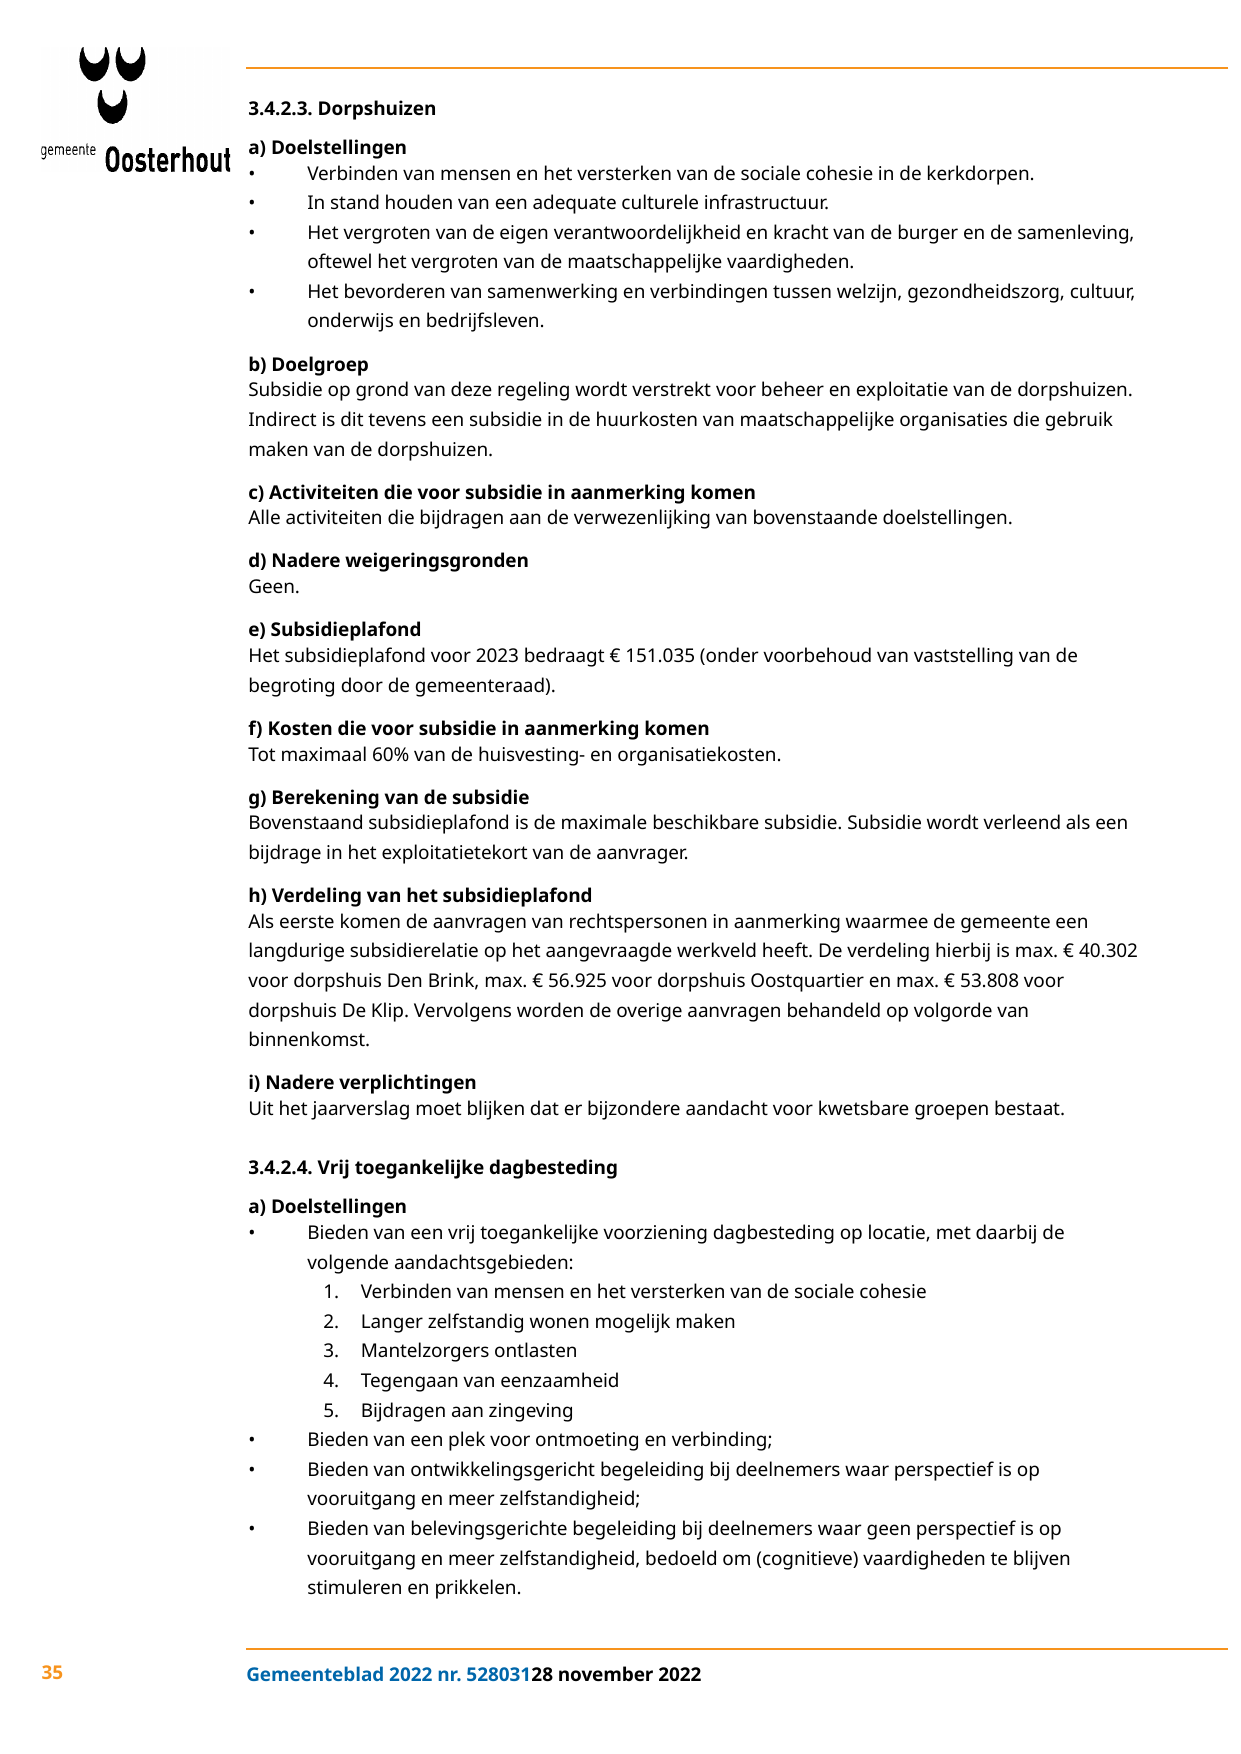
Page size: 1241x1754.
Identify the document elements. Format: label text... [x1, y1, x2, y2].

text 3.4.2.4. Vrij toegankelijke dagbesteding [248, 1154, 1152, 1180]
list Het vergroten van de eigen verantwoordelijkheid en kracht van de burger en de samenleving, oftewel het vergroten van de maatschappelijke vaardigheden. [248, 219, 1152, 274]
text c) Activiteiten die voor subsidie in aanmerking komen [248, 479, 1152, 504]
list Tegengaan van eenzaamheid [323, 1367, 1152, 1393]
list Bijdragen aan zingeving [323, 1397, 1152, 1423]
text Geen. [248, 573, 1152, 599]
text a) Doelstellingen [248, 134, 1152, 160]
text Tot maximaal 60% van de huisvesting- en organisatiekosten. [248, 741, 1152, 766]
text h) Verdeling van het subsidieplafond [248, 882, 1152, 908]
text Het subsidieplafond voor 2023 bedraagt € 151.035 (onder voorbehoud van vaststelling van de begroting door de gemeenteraad). [248, 642, 1152, 698]
list In stand houden van een adequate culturele infrastructuur. [248, 189, 1152, 215]
list Het bevorderen van samenwerking en verbindingen tussen welzijn, gezondheidszorg, cultuur, onderwijs en bedrijfsleven. [248, 278, 1152, 333]
list Langer zelfstandig wonen mogelijk maken [323, 1308, 1152, 1334]
list Bieden van ontwikkelingsgericht begeleiding bij deelnemers waar perspectief is op vooruitgang en meer zelfstandigheid; [248, 1456, 1152, 1511]
text g) Berekening van de subsidie [248, 784, 1152, 809]
list Bieden van belevingsgerichte begeleiding bij deelnemers waar geen perspectief is op vooruitgang en meer zelfstandigheid, bedoeld om (cognitieve) vaardigheden te blijven stimuleren en prikkelen. [248, 1515, 1152, 1600]
text Subsidie op grond van deze regeling wordt verstrekt voor beheer en exploitatie van de dorpshuizen. Indirect is dit tevens een subsidie in de huurkosten van maatschappelijke organisaties die gebruik maken van de dorpshuizen. [248, 377, 1152, 461]
text Alle activiteiten die bijdragen aan de verwezenlijking van bovenstaande doelstellingen. [248, 504, 1152, 530]
text Als eerste komen de aanvragen van rechtspersonen in aanmerking waarmee de gemeente een langdurige subsidierelatie op het aangevraagde werkveld heeft. De verdeling hierbij is max. € 40.302 voor dorpshuis Den Brink, max. € 56.925 voor dorpshuis Oostquartier en max. € 53.808 voor dorpshuis De Klip. Vervolgens worden de overige aanvragen behandeld op volgorde van binnenkomst. [248, 908, 1152, 1052]
text a) Doelstellingen [248, 1194, 1152, 1219]
text Uit het jaarverslag moet blijken dat er bijzondere aandacht voor kwetsbare groepen bestaat. [248, 1095, 1152, 1121]
text f) Kosten die voor subsidie in aanmerking komen [248, 715, 1152, 741]
list Bieden van een vrij toegankelijke voorziening dagbesteding op locatie, met daarbij de volgende aandachtsgebieden: [248, 1219, 1152, 1275]
list Bieden van een plek voor ontmoeting en verbinding; [248, 1426, 1152, 1452]
list Verbinden van mensen en het versterken van de sociale cohesie in de kerkdorpen. [248, 160, 1152, 186]
picture [41, 47, 231, 172]
text i) Nadere verplichtingen [248, 1069, 1152, 1095]
text e) Subsidieplafond [248, 617, 1152, 642]
text b) Doelgroep [248, 351, 1152, 377]
text 3.4.2.3. Dorpshuizen [248, 95, 1152, 121]
text d) Nadere weigeringsgronden [248, 548, 1152, 573]
list Verbinden van mensen en het versterken van de sociale cohesie [323, 1278, 1152, 1304]
text Bovenstaand subsidieplafond is de maximale beschikbare subsidie. Subsidie wordt verleend als een bijdrage in het exploitatietekort van de aanvrager. [248, 809, 1152, 865]
list Mantelzorgers ontlasten [323, 1338, 1152, 1363]
